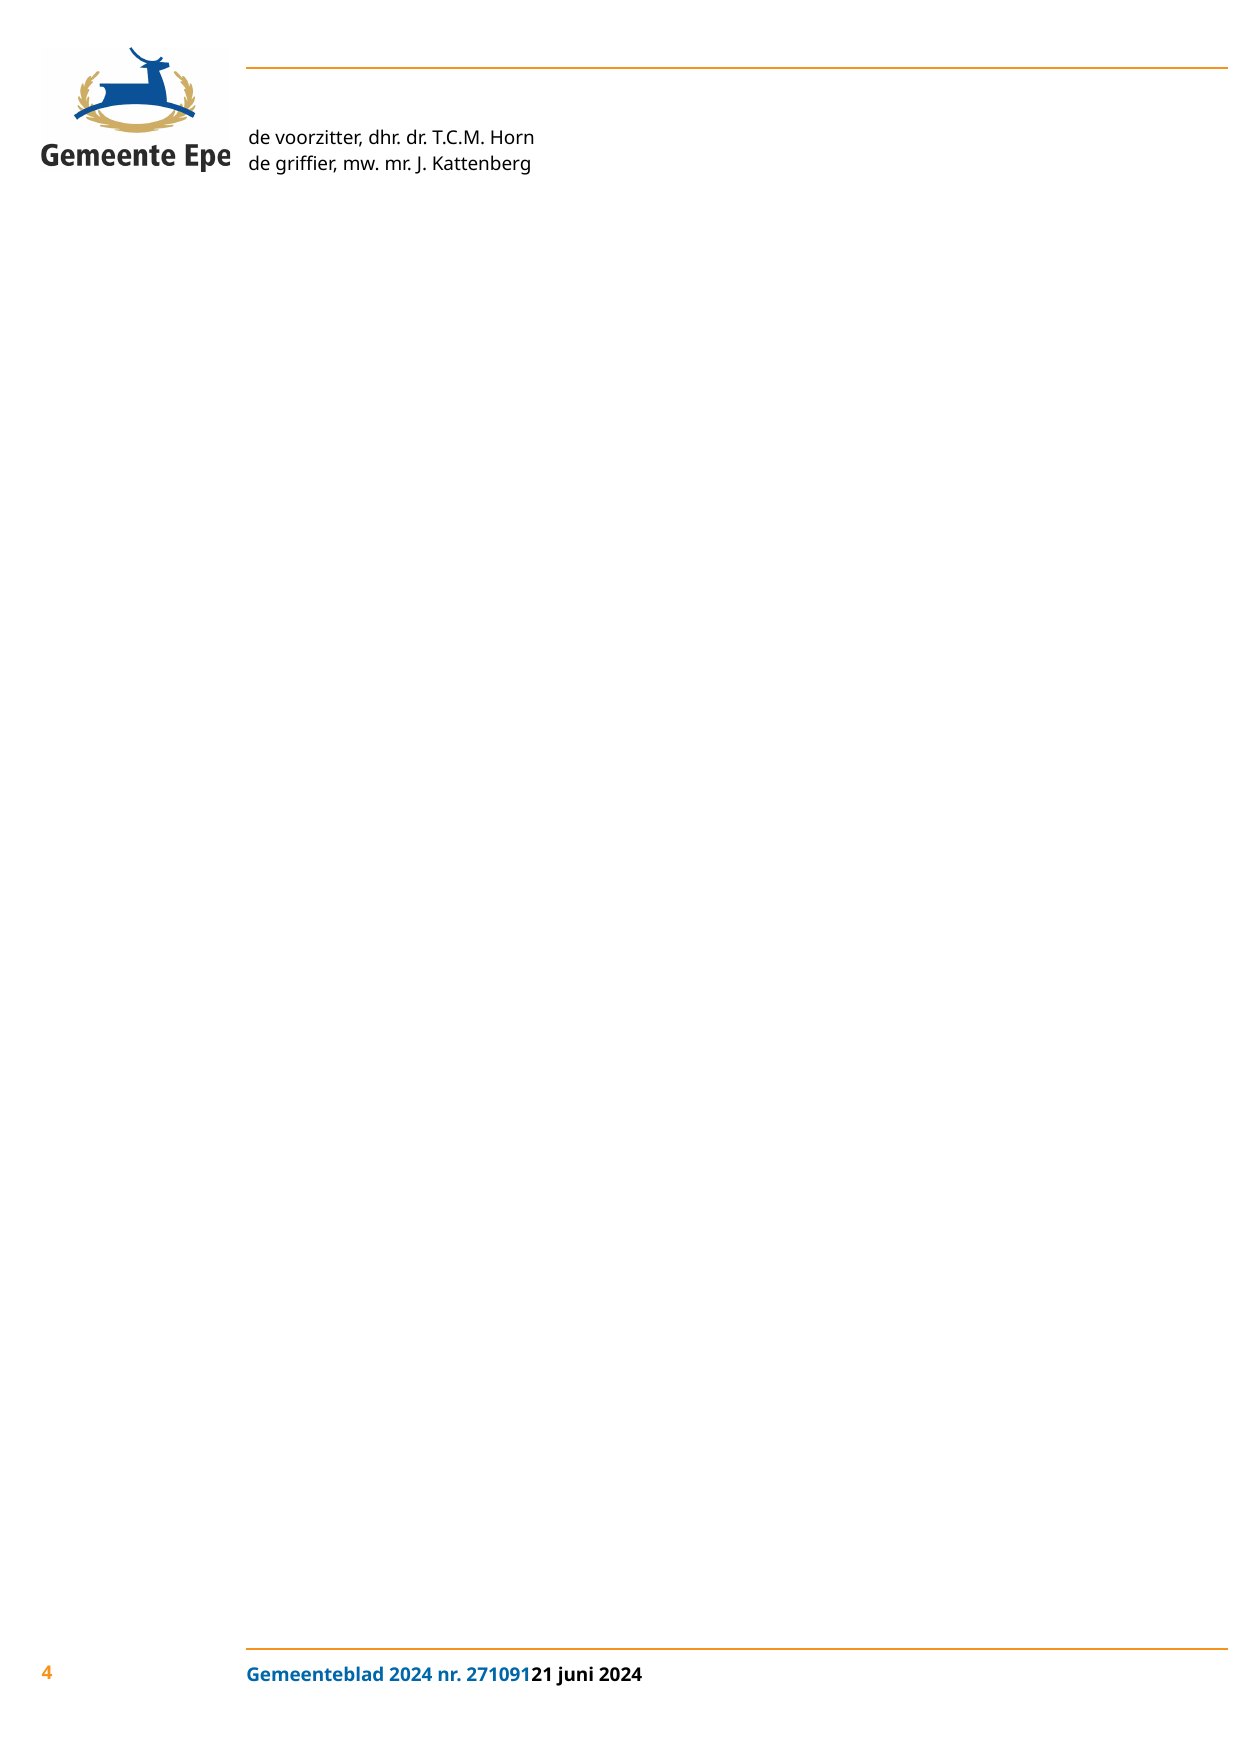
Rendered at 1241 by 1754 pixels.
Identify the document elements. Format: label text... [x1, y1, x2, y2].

text de voorzitter, dhr. dr. T.C.M. Horn [248, 124, 1152, 150]
picture [41, 47, 231, 172]
text de griffier, mw. mr. J. Kattenberg [248, 150, 1152, 176]
